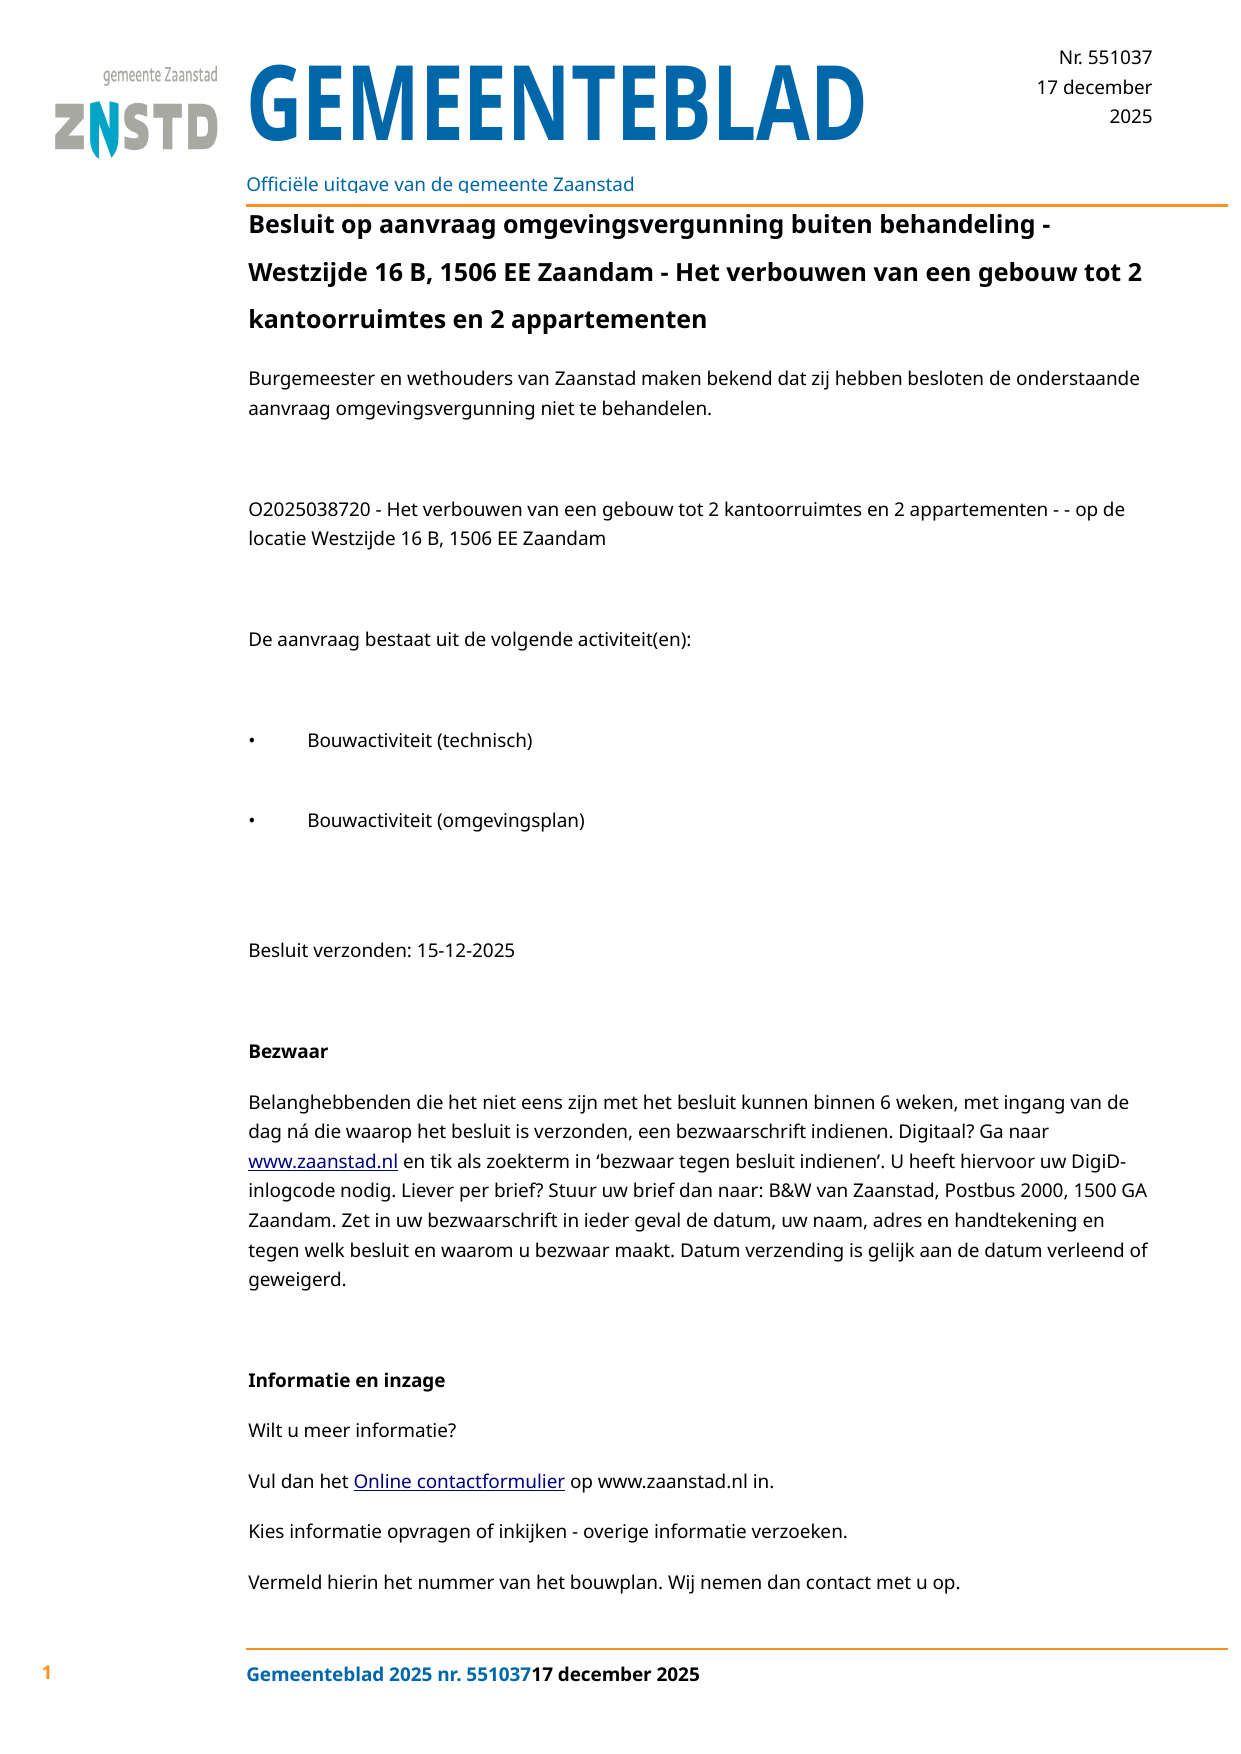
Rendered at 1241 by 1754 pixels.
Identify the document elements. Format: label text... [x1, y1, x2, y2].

picture [41, 47, 231, 172]
text Kies informatie opvragen of inkijken - overige informatie verzoeken. [248, 1518, 1152, 1544]
list Bouwactiviteit (technisch) [248, 727, 1152, 753]
text Bezwaar [248, 1038, 1152, 1064]
text Besluit op aanvraag omgevingsvergunning buiten behandeling - Westzijde 16 B, 1506 EE Zaandam - Het verbouwen van een gebouw tot 2 kantoorruimtes en 2 appartementen [248, 207, 1152, 336]
text Belanghebbenden die het niet eens zijn met het besluit kunnen binnen 6 weken, met ingang van de dag ná die waarop het besluit is verzonden, een bezwaarschrift indienen. Digitaal? Ga naar www.zaanstad.nl en tik als zoekterm in ‘bezwaar tegen besluit indienen’. U heeft hiervoor uw DigiD-inlogcode nodig. Liever per brief? Stuur uw brief dan naar: B&W van Zaanstad, Postbus 2000, 1500 GA Zaandam. Zet in uw bezwaarschrift in ieder geval de datum, uw naam, adres en handtekening en tegen welk besluit en waarom u bezwaar maakt. Datum verzending is gelijk aan de datum verleend of geweigerd. [248, 1089, 1152, 1292]
text De aanvraag bestaat uit de volgende activiteit(en): [248, 626, 1152, 652]
text Burgemeester en wethouders van Zaanstad maken bekend dat zij hebben besloten de onderstaande aanvraag omgevingsvergunning niet te behandelen. [248, 366, 1152, 421]
list Bouwactiviteit (omgevingsplan) [248, 807, 1152, 833]
text Vermeld hierin het nummer van het bouwplan. Wij nemen dan contact met u op. [248, 1569, 1152, 1594]
text Vul dan het Online contactformulier op www.zaanstad.nl in. [248, 1468, 1152, 1494]
text O2025038720 - Het verbouwen van een gebouw tot 2 kantoorruimtes en 2 appartementen - - op de locatie Westzijde 16 B, 1506 EE Zaandam [248, 496, 1152, 551]
text Besluit verzonden: 15-12-2025 [248, 938, 1152, 963]
text Wilt u meer informatie? [248, 1418, 1152, 1443]
text Informatie en inzage [248, 1367, 1152, 1393]
